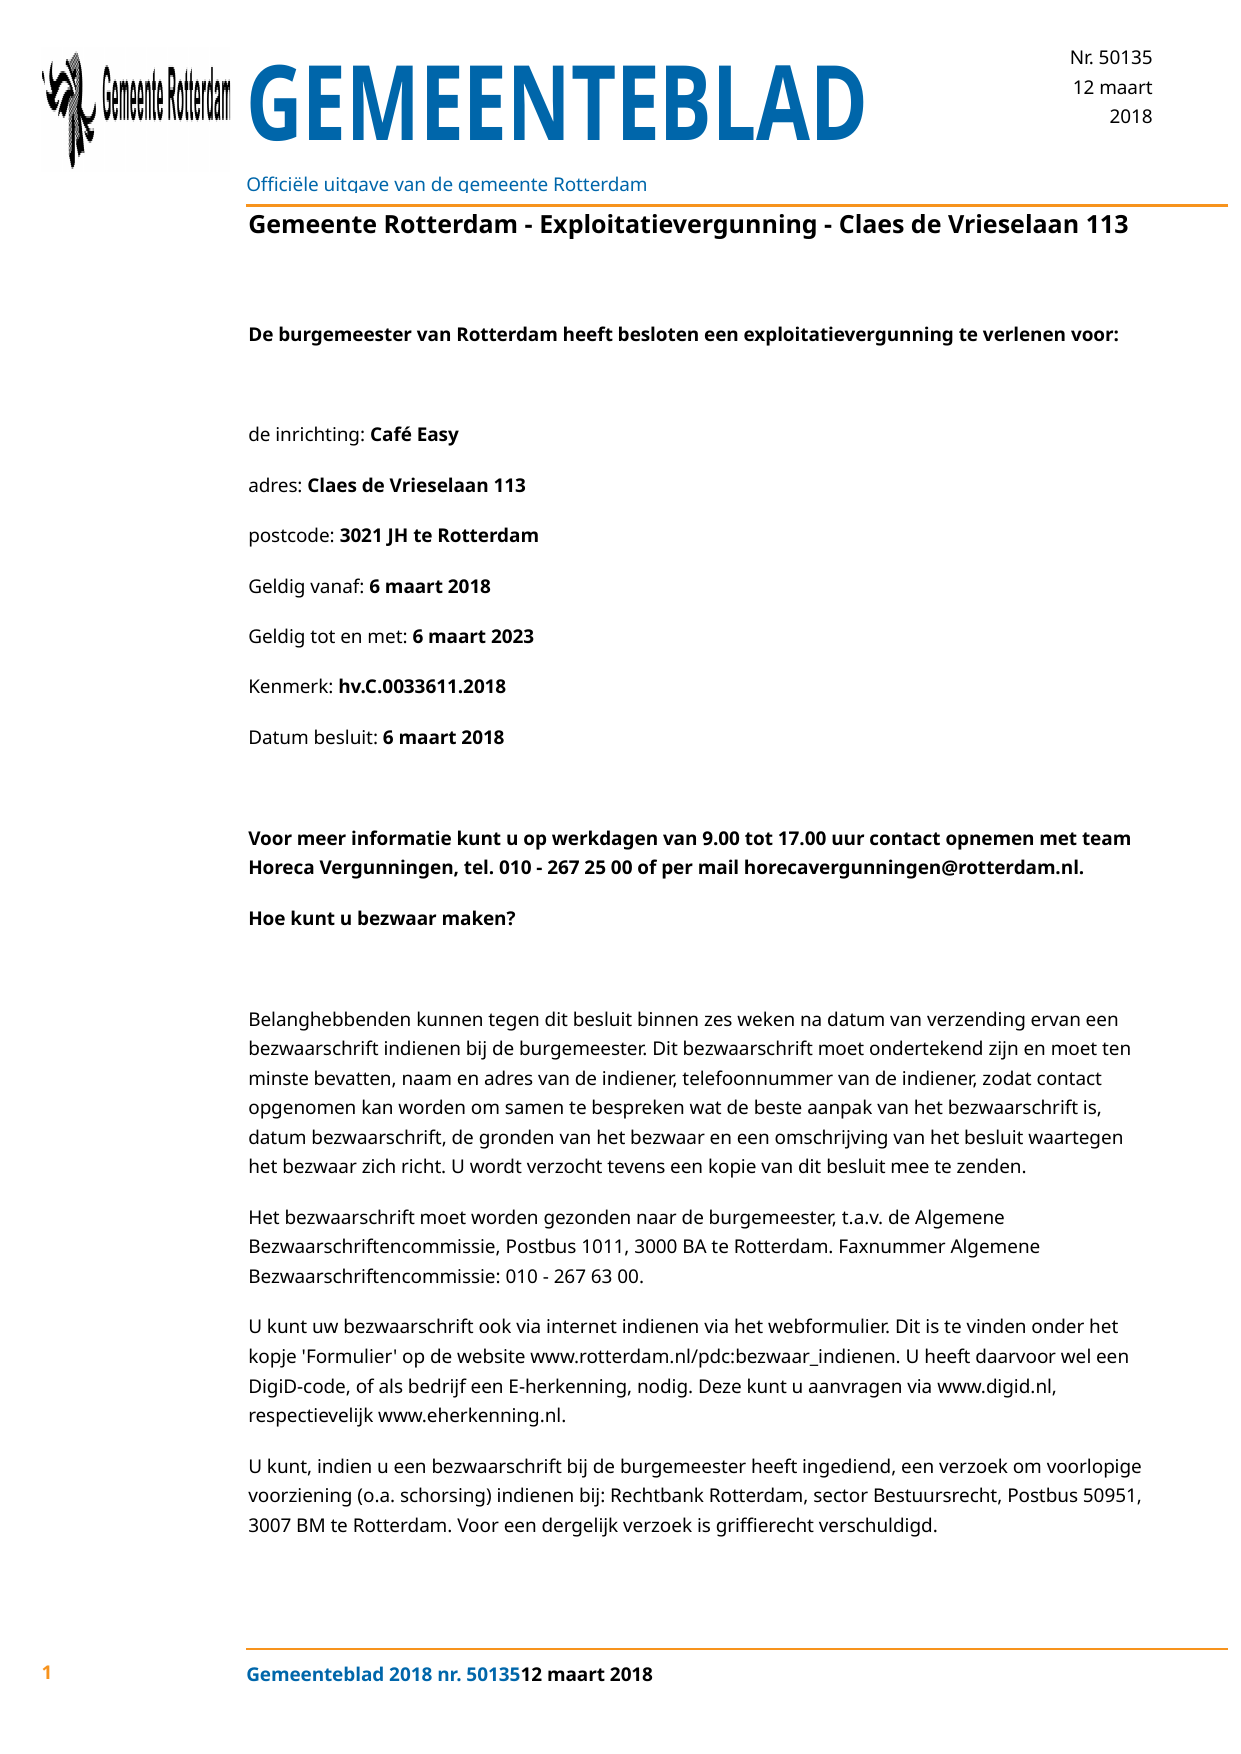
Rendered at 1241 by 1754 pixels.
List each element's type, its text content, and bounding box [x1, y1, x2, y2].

text de inrichting: Café Easy [248, 422, 1152, 447]
text U kunt, indien u een bezwaarschrift bij de burgemeester heeft ingediend, een verzoek om voorlopige voorziening (o.a. schorsing) indienen bij: Rechtbank Rotterdam, sector Bestuursrecht, Postbus 50951, 3007 BM te Rotterdam. Voor een dergelijk verzoek is griffierecht verschuldigd. [248, 1453, 1152, 1538]
text Hoe kunt u bezwaar maken? [248, 905, 1152, 931]
text Belanghebbenden kunnen tegen dit besluit binnen zes weken na datum van verzending ervan een bezwaarschrift indienen bij de burgemeester. Dit bezwaarschrift moet ondertekend zijn en moet ten minste bevatten, naam en adres van de indiener, telefoonnummer van de indiener, zodat contact opgenomen kan worden om samen te bespreken wat de beste aanpak van het bezwaarschrift is, datum bezwaarschrift, de gronden van het bezwaar en een omschrijving van het besluit waartegen het bezwaar zich richt. U wordt verzocht tevens een kopie van dit besluit mee te zenden. [248, 1006, 1152, 1179]
text De burgemeester van Rotterdam heeft besloten een exploitatievergunning te verlenen voor: [248, 321, 1152, 346]
text U kunt uw bezwaarschrift ook via internet indienen via het webformulier. Dit is te vinden onder het kopje 'Formulier' op de website www.rotterdam.nl/pdc:bezwaar_indienen. U heeft daarvoor wel een DigiD-code, of als bedrijf een E-herkenning, nodig. Deze kunt u aanvragen via www.digid.nl, respectievelijk www.eherkenning.nl. [248, 1314, 1152, 1428]
text postcode: 3021 JH te Rotterdam [248, 522, 1152, 548]
text Geldig vanaf: 6 maart 2018 [248, 573, 1152, 598]
text Geldig tot en met: 6 maart 2023 [248, 623, 1152, 649]
text Datum besluit: 6 maart 2018 [248, 724, 1152, 750]
text Gemeente Rotterdam - Exploitatievergunning - Claes de Vrieselaan 113 [248, 207, 1152, 241]
picture [41, 47, 231, 172]
text adres: Claes de Vrieselaan 113 [248, 472, 1152, 498]
text Het bezwaarschrift moet worden gezonden naar de burgemeester, t.a.v. de Algemene Bezwaarschriftencommissie, Postbus 1011, 3000 BA te Rotterdam. Faxnummer Algemene Bezwaarschriftencommissie: 010 - 267 63 00. [248, 1204, 1152, 1289]
text Kenmerk: hv.C.0033611.2018 [248, 674, 1152, 699]
text Voor meer informatie kunt u op werkdagen van 9.00 tot 17.00 uur contact opnemen met team Horeca Vergunningen, tel. 010 - 267 25 00 of per mail horecavergunningen@rotterdam.nl. [248, 825, 1152, 880]
